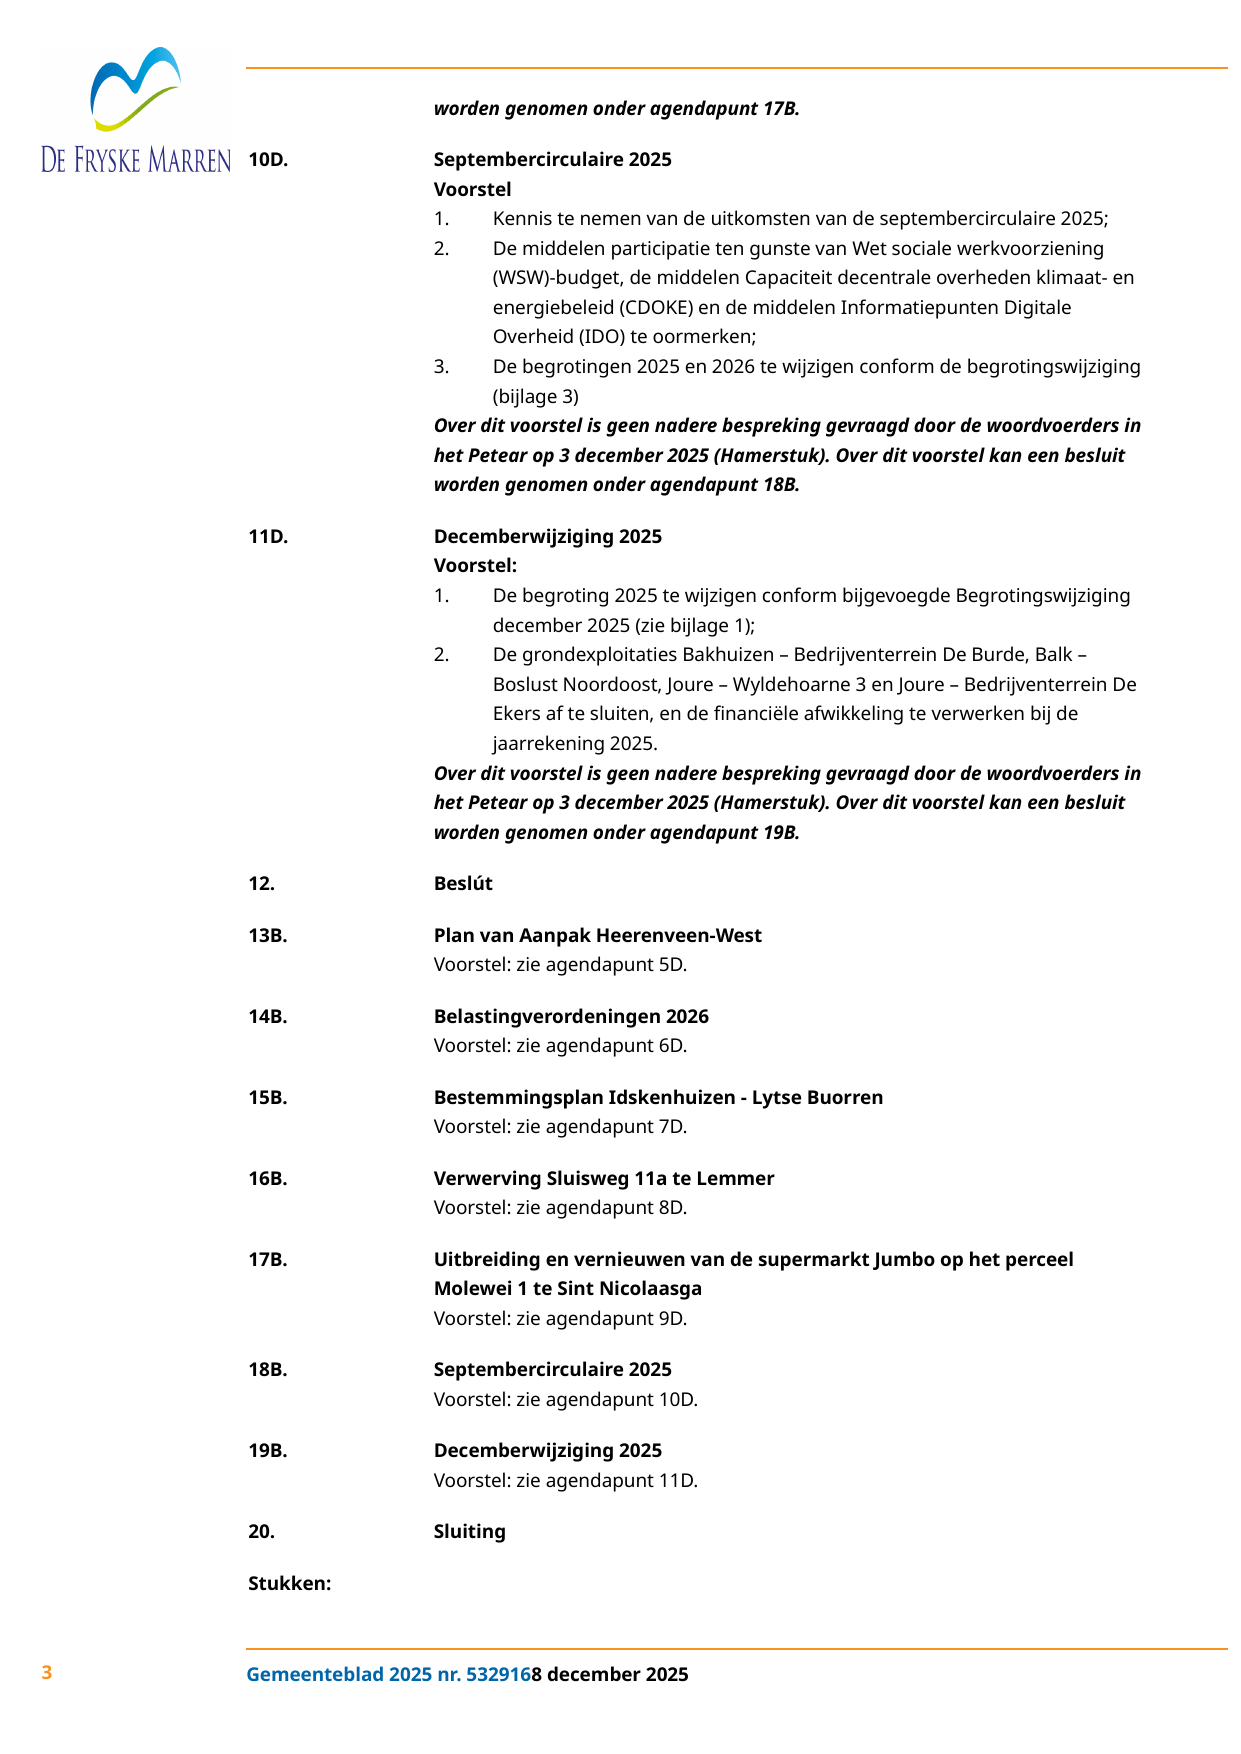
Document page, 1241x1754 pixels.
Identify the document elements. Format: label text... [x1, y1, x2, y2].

table_cell 16B. [248, 1165, 433, 1220]
table_cell [434, 1412, 1152, 1438]
table_cell [434, 1493, 1152, 1519]
table_cell 13B. [248, 922, 433, 977]
table_cell Beslút [434, 870, 1152, 896]
table_cell Sluiting [434, 1519, 1152, 1544]
table_cell [434, 1545, 1152, 1570]
table_cell [248, 977, 433, 1003]
table_cell 10D. [248, 146, 433, 497]
table_cell Septembercirculaire 2025 Voorstel: zie agendapunt 10D. [434, 1357, 1152, 1412]
table_cell [248, 1493, 433, 1519]
table_cell Verwerving Sluisweg 11a te Lemmer Voorstel: zie agendapunt 8D. [434, 1165, 1152, 1220]
table_cell 20. [248, 1519, 433, 1544]
table_cell [248, 95, 433, 121]
table_cell [248, 1545, 433, 1570]
table_cell [248, 1139, 433, 1165]
table_cell [434, 977, 1152, 1003]
table_cell Belastingverordeningen 2026 Voorstel: zie agendapunt 6D. [434, 1003, 1152, 1058]
table_cell [434, 1139, 1152, 1165]
table_cell 11D. [248, 523, 433, 845]
table_cell Decemberwijziging 2025 Voorstel: De begroting 2025 te wijzigen conform bijgevoegde Begrotingswijziging december 2025 (zie bijlage 1); De grondexploitaties Bakhuizen – Bedrijventerrein De Burde, Balk – Boslust Noordoost, Joure – Wyldehoarne 3 en Joure – Bedrijventerrein De Ekers af te sluiten, en de financiële afwikkeling te verwerken bij de jaarrekening 2025. Over dit voorstel is geen nadere bespreking gevraagd door de woordvoerders in het Petear op 3 december 2025 (Hamerstuk). Over dit voorstel kan een besluit worden genomen onder agendapunt 19B. [434, 523, 1152, 845]
table_cell 15B. [248, 1084, 433, 1139]
table_cell [434, 896, 1152, 922]
table_cell Uitbreiding en vernieuwen van de supermarkt Jumbo op het perceel Molewei 1 te Sint Nicolaasga Voorstel: zie agendapunt 9D. [434, 1246, 1152, 1331]
table_cell [248, 1331, 433, 1357]
table_cell [434, 845, 1152, 870]
table_cell 19B. [248, 1438, 433, 1493]
table_cell Stukken: [248, 1570, 1152, 1596]
table_cell [434, 1331, 1152, 1357]
table_cell 12. [248, 870, 433, 896]
table_cell 18B. [248, 1357, 433, 1412]
table_cell [434, 121, 1152, 146]
table_cell [248, 845, 433, 870]
table_cell Bestemmingsplan Idskenhuizen - Lytse Buorren Voorstel: zie agendapunt 7D. [434, 1084, 1152, 1139]
table_cell [248, 1220, 433, 1246]
table_cell Decemberwijziging 2025 Voorstel: zie agendapunt 11D. [434, 1438, 1152, 1493]
table_cell [434, 498, 1152, 523]
table_cell 14B. [248, 1003, 433, 1058]
table_cell worden genomen onder agendapunt 17B. [434, 95, 1152, 121]
table_cell Septembercirculaire 2025 Voorstel Kennis te nemen van de uitkomsten van de septembercirculaire 2025; De middelen participatie ten gunste van Wet sociale werkvoorziening (WSW)-budget, de middelen Capaciteit decentrale overheden klimaat- en energiebeleid (CDOKE) en de middelen Informatiepunten Digitale Overheid (IDO) te oormerken; De begrotingen 2025 en 2026 te wijzigen conform de begrotingswijziging (bijlage 3) Over dit voorstel is geen nadere bespreking gevraagd door de woordvoerders in het Petear op 3 december 2025 (Hamerstuk). Over dit voorstel kan een besluit worden genomen onder agendapunt 18B. [434, 146, 1152, 497]
table_cell 17B. [248, 1246, 433, 1331]
table_cell [248, 1412, 433, 1438]
table_cell [248, 1058, 433, 1084]
table_cell [248, 498, 433, 523]
picture [41, 47, 231, 172]
table_cell [434, 1220, 1152, 1246]
table_cell [434, 1058, 1152, 1084]
table_cell Plan van Aanpak Heerenveen-West Voorstel: zie agendapunt 5D. [434, 922, 1152, 977]
table_cell [248, 896, 433, 922]
table_cell [248, 121, 433, 146]
